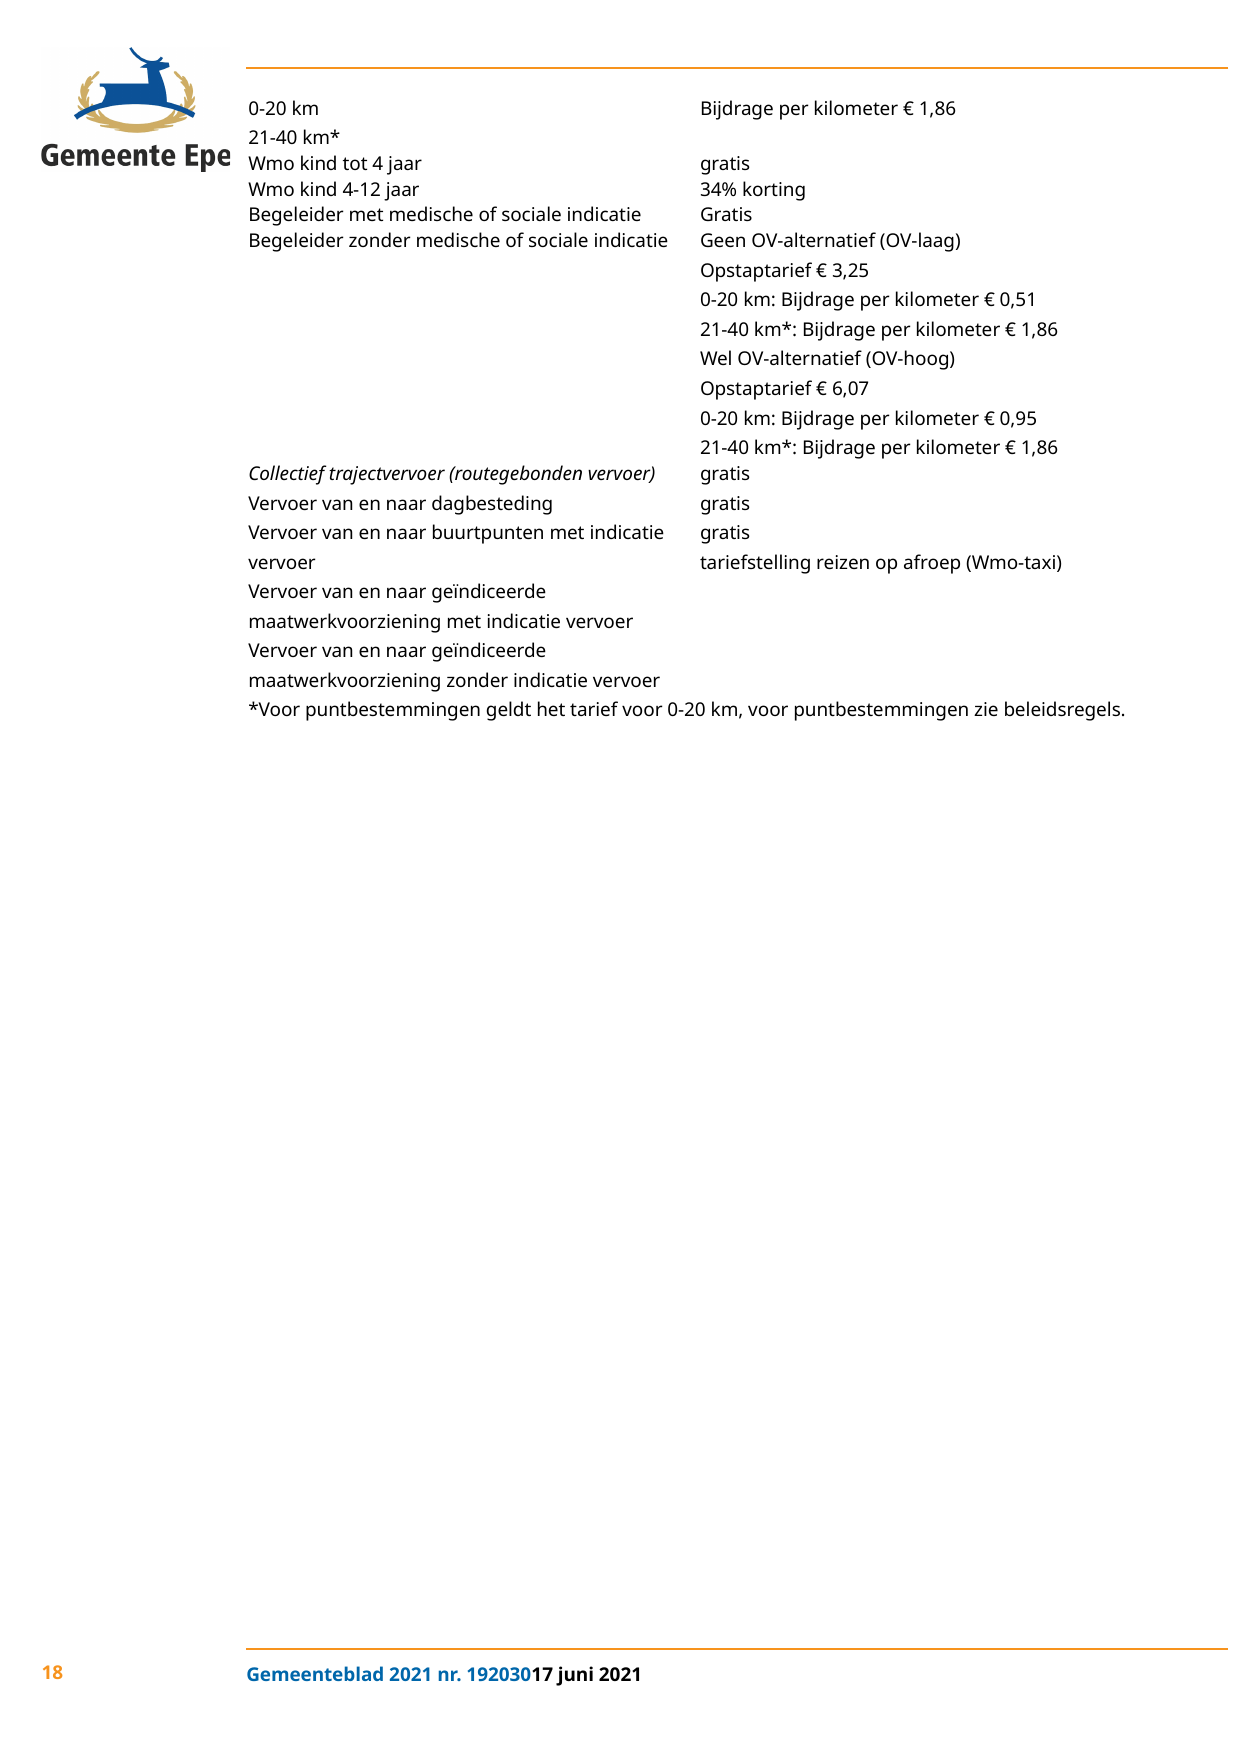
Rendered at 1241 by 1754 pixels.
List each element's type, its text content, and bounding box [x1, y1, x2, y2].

table_cell 34% korting [700, 176, 1152, 202]
table_cell Begeleider zonder medische of sociale indicatie [248, 227, 700, 460]
table_cell Begeleider met medische of sociale indicatie [248, 202, 700, 227]
table_cell 0-20 km 21-40 km* [248, 95, 700, 150]
table_cell Collectief trajectvervoer (routegebonden vervoer) Vervoer van en naar dagbesteding Vervoer van en naar buurtpunten met indicatie vervoer Vervoer van en naar geïndiceerde maatwerkvoorziening met indicatie vervoer Vervoer van en naar geïndiceerde maatwerkvoorziening zonder indicatie vervoer [248, 460, 700, 693]
table_cell Gratis [700, 202, 1152, 227]
table_cell Wmo kind tot 4 jaar [248, 150, 700, 176]
picture [41, 47, 231, 172]
table_cell gratis gratis gratis tariefstelling reizen op afroep (Wmo-taxi) [700, 460, 1152, 693]
text *Voor puntbestemmingen geldt het tarief voor 0-20 km, voor puntbestemmingen zie beleidsregels. [248, 696, 1152, 722]
table_cell Geen OV-alternatief (OV-laag) Opstaptarief € 3,25 0-20 km: Bijdrage per kilometer € 0,51 21-40 km*: Bijdrage per kilometer € 1,86 Wel OV-alternatief (OV-hoog) Opstaptarief € 6,07 0-20 km: Bijdrage per kilometer € 0,95 21-40 km*: Bijdrage per kilometer € 1,86 [700, 227, 1152, 460]
table_cell Bijdrage per kilometer € 1,86 [700, 95, 1152, 150]
table_cell gratis [700, 150, 1152, 176]
table_cell Wmo kind 4-12 jaar [248, 176, 700, 202]
